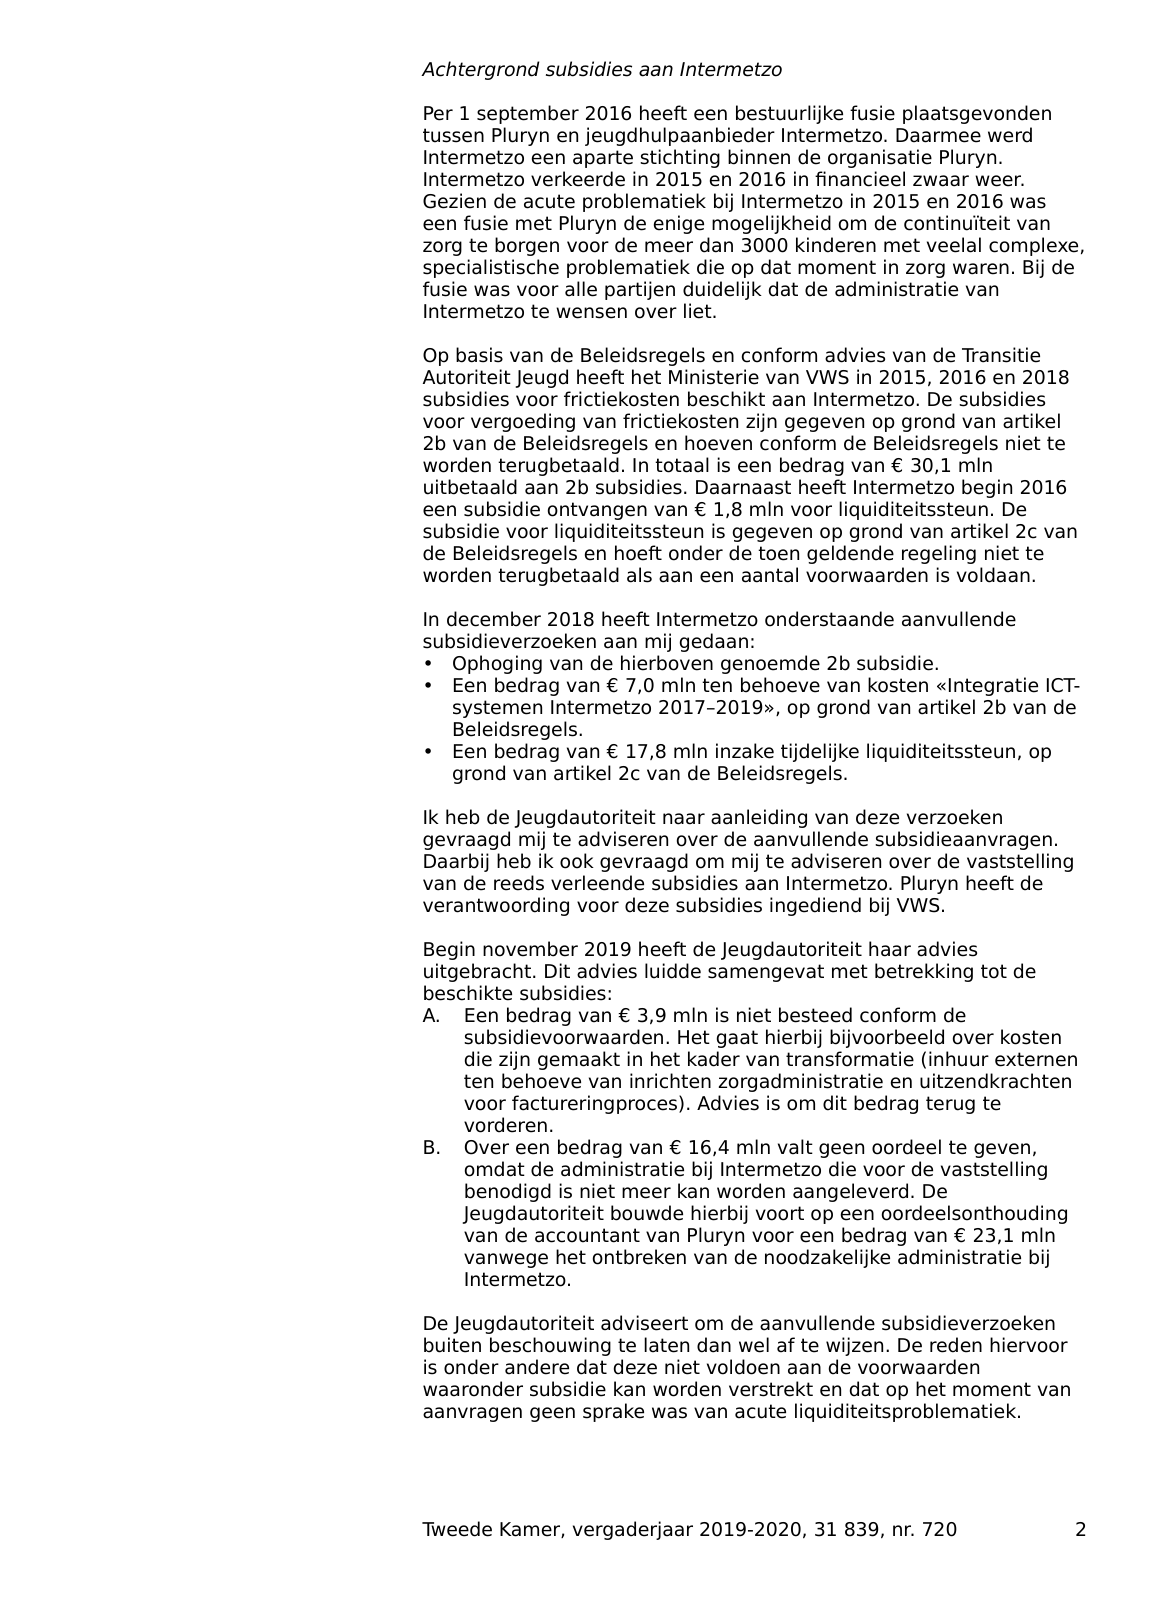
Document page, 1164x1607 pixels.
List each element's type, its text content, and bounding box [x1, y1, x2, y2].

subtitle Achtergrond subsidies aan Intermetzo [422, 59, 1087, 81]
text Op basis van de Beleidsregels en conform advies van de Transitie Autoriteit Jeugd heeft het Ministerie van VWS in 2015, 2016 en 2018 subsidies voor frictiekosten beschikt aan Intermetzo. De subsidies voor vergoeding van frictiekosten zijn gegeven op grond van artikel 2b van de Beleidsregels en hoeven conform de Beleidsregels niet te worden terugbetaald. In totaal is een bedrag van € 30,1 mln uitbetaald aan 2b subsidies. Daarnaast heeft Intermetzo begin 2016 een subsidie ontvangen van € 1,8 mln voor liquiditeitssteun. De subsidie voor liquiditeitssteun is gegeven op grond van artikel 2c van de Beleidsregels en hoeft onder de toen geldende regeling niet te worden terugbetaald als aan een aantal voorwaarden is voldaan. [422, 345, 1087, 587]
text Per 1 september 2016 heeft een bestuurlijke fusie plaatsgevonden tussen Pluryn en jeugdhulpaanbieder Intermetzo. Daarmee werd Intermetzo een aparte stichting binnen de organisatie Pluryn. Intermetzo verkeerde in 2015 en 2016 in financieel zwaar weer. Gezien de acute problematiek bij Intermetzo in 2015 en 2016 was een fusie met Pluryn de enige mogelijkheid om de continuïteit van zorg te borgen voor de meer dan 3000 kinderen met veelal complexe, specialistische problematiek die op dat moment in zorg waren. Bij de fusie was voor alle partijen duidelijk dat de administratie van Intermetzo te wensen over liet. [422, 103, 1087, 323]
text B. Over een bedrag van € 16,4 mln valt geen oordeel te geven, omdat de administratie bij Intermetzo die voor de vaststelling benodigd is niet meer kan worden aangeleverd. De Jeugdautoriteit bouwde hierbij voort op een oordeelsonthouding van de accountant van Pluryn voor een bedrag van € 23,1 mln vanwege het ontbreken van de noodzakelijke administratie bij Intermetzo. [422, 1137, 1087, 1291]
text Begin november 2019 heeft de Jeugdautoriteit haar advies uitgebracht. Dit advies luidde samengevat met betrekking tot de beschikte subsidies: [422, 939, 1087, 1005]
text De Jeugdautoriteit adviseert om de aanvullende subsidieverzoeken buiten beschouwing te laten dan wel af te wijzen. De reden hiervoor is onder andere dat deze niet voldoen aan de voorwaarden waaronder subsidie kan worden verstrekt en dat op het moment van aanvragen geen sprake was van acute liquiditeitsproblematiek. [422, 1313, 1087, 1423]
text In december 2018 heeft Intermetzo onderstaande aanvullende subsidieverzoeken aan mij gedaan: [422, 609, 1087, 653]
text • Een bedrag van € 7,0 mln ten behoeve van kosten «Integratie ICT-systemen Intermetzo 2017–2019», op grond van artikel 2b van de Beleidsregels. [422, 675, 1087, 741]
text • Een bedrag van € 17,8 mln inzake tijdelijke liquiditeitssteun, op grond van artikel 2c van de Beleidsregels. [422, 741, 1087, 785]
text A. Een bedrag van € 3,9 mln is niet besteed conform de subsidievoorwaarden. Het gaat hierbij bijvoorbeeld over kosten die zijn gemaakt in het kader van transformatie (inhuur externen ten behoeve van inrichten zorgadministratie en uitzendkrachten voor factureringproces). Advies is om dit bedrag terug te vorderen. [422, 1005, 1087, 1137]
text Ik heb de Jeugdautoriteit naar aanleiding van deze verzoeken gevraagd mij te adviseren over de aanvullende subsidieaanvragen. Daarbij heb ik ook gevraagd om mij te adviseren over de vaststelling van de reeds verleende subsidies aan Intermetzo. Pluryn heeft de verantwoording voor deze subsidies ingediend bij VWS. [422, 807, 1087, 917]
text • Ophoging van de hierboven genoemde 2b subsidie. [422, 653, 1087, 675]
